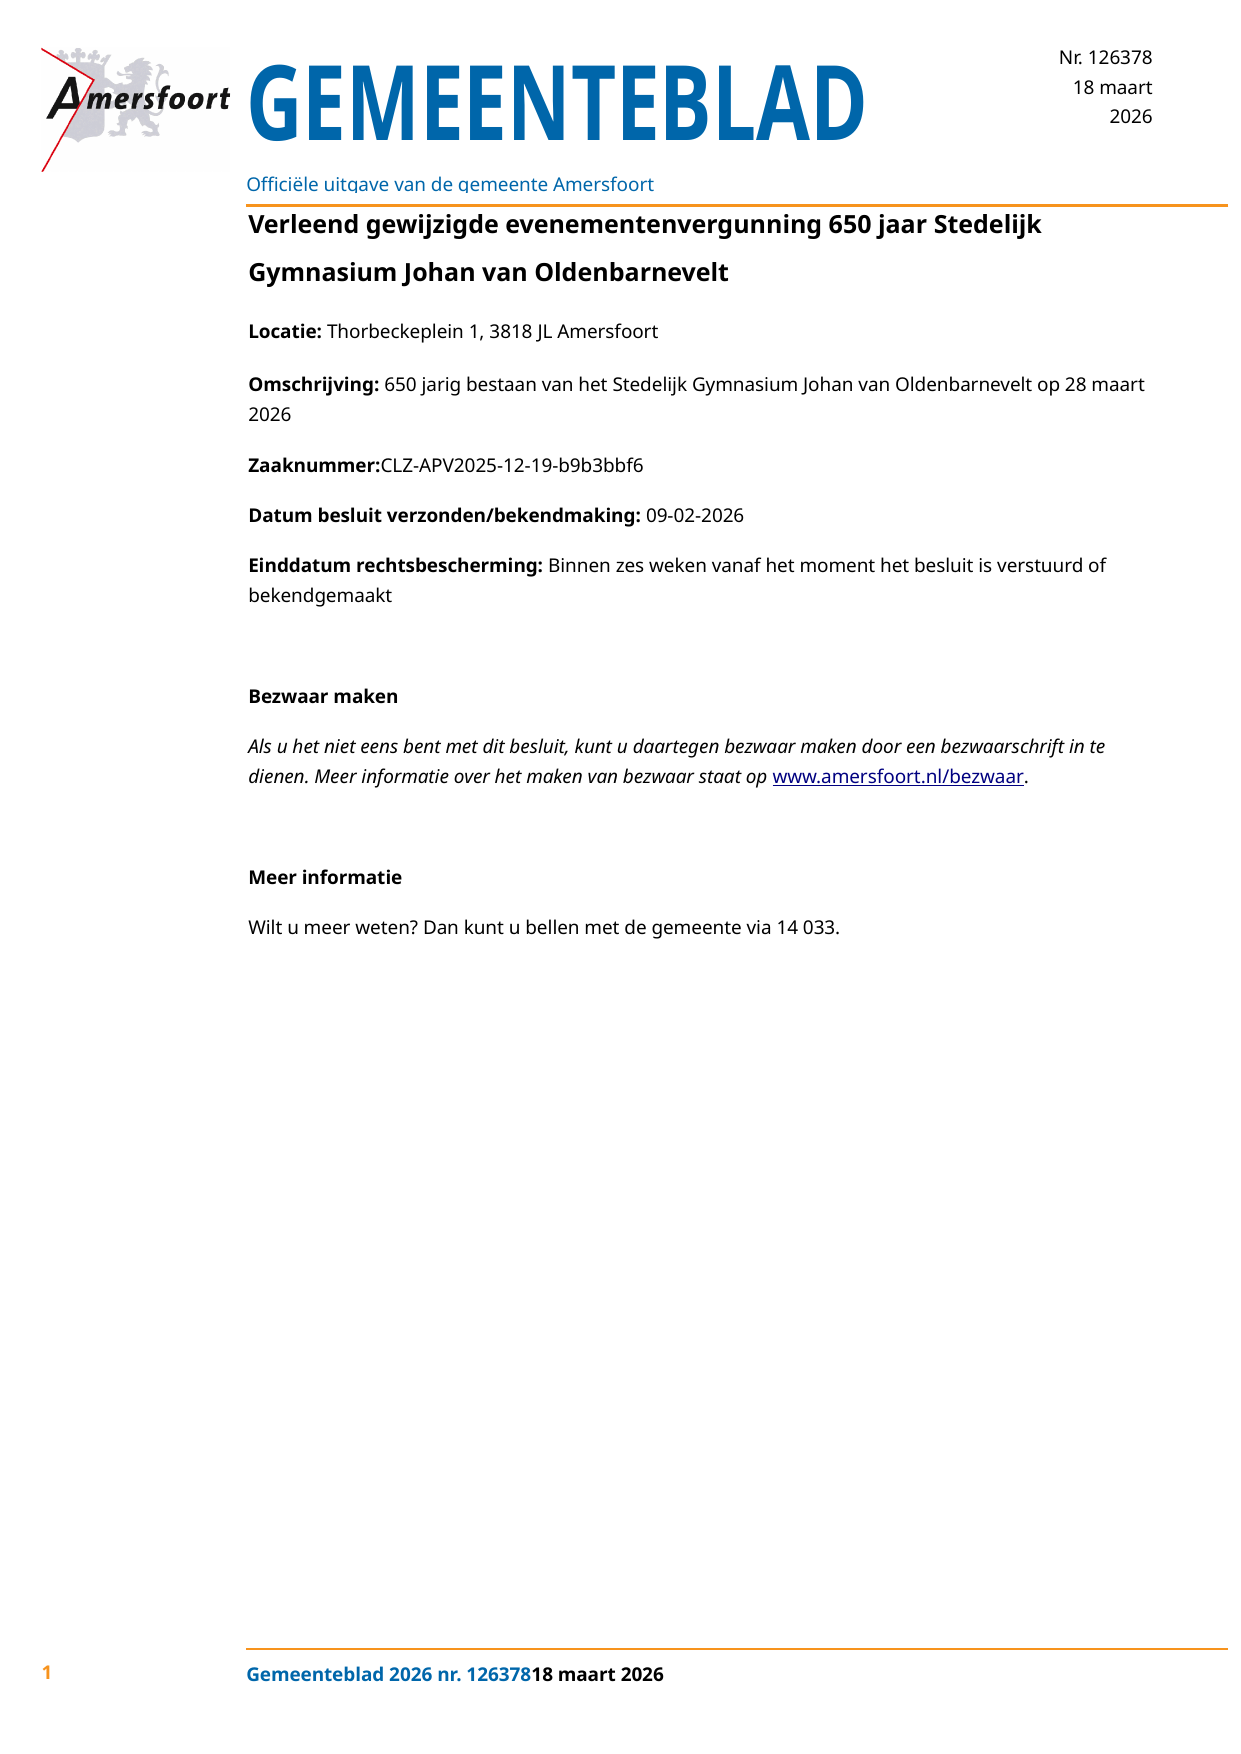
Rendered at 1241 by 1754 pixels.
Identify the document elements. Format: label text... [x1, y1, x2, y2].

text Locatie: Thorbeckeplein 1, 3818 JL Amersfoort [248, 318, 1152, 344]
text Zaaknummer:CLZ-APV2025-12-19-b9b3bbf6 [248, 452, 1152, 477]
text Datum besluit verzonden/bekendmaking: 09-02-2026 [248, 502, 1152, 528]
text Wilt u meer weten? Dan kunt u bellen met de gemeente via 14 033. [248, 914, 1152, 940]
text Bezwaar maken [248, 683, 1152, 709]
text Einddatum rechtsbescherming: Binnen zes weken vanaf het moment het besluit is verstuurd of bekendgemaakt [248, 553, 1152, 608]
text Meer informatie [248, 864, 1152, 889]
text Als u het niet eens bent met dit besluit, kunt u daartegen bezwaar maken door een bezwaarschrift in te dienen. Meer informatie over het maken van bezwaar staat op www.amersfoort.nl/bezwaar. [248, 733, 1152, 789]
text Verleend gewijzigde evenementenvergunning 650 jaar Stedelijk Gymnasium Johan van Oldenbarnevelt [248, 207, 1152, 288]
text ﻿Omschrijving: 650 jarig bestaan van het Stedelijk Gymnasium Johan van Oldenbarnevelt op 28 maart 2026 [248, 368, 1152, 427]
picture [41, 47, 231, 172]
